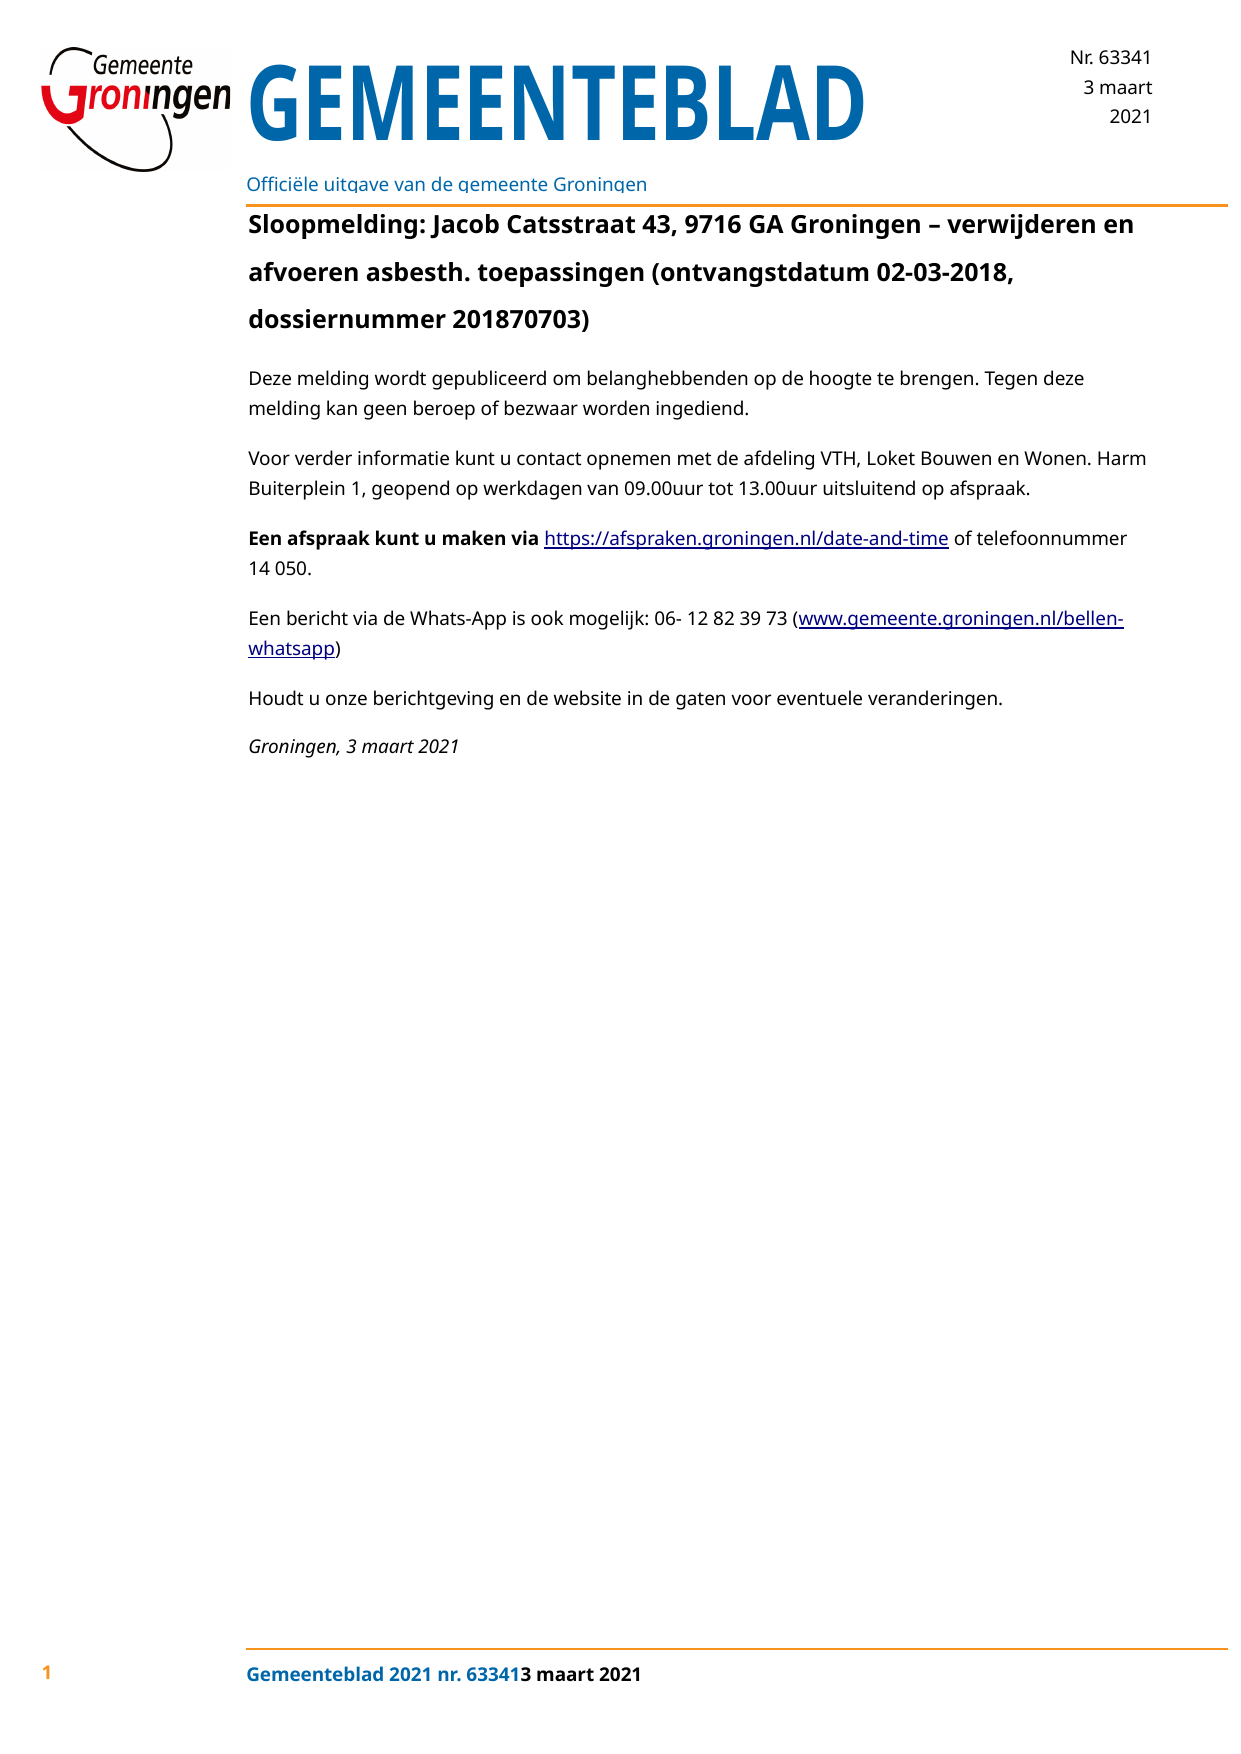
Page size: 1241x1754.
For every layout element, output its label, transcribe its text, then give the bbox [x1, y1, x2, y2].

picture [41, 47, 231, 172]
text Een afspraak kunt u maken via https://afspraken.groningen.nl/date-and-time of telefoonnummer 14 050. [248, 526, 1152, 581]
text Sloopmelding: Jacob Catsstraat 43, 9716 GA Groningen – verwijderen en afvoeren asbesth. toepassingen (ontvangstdatum 02-03-2018, dossiernummer 201870703) [248, 207, 1152, 336]
text Een bericht via de Whats-App is ook mogelijk: 06- 12 82 39 73 (www.gemeente.groningen.nl/bellen-whatsapp) [248, 606, 1152, 661]
text Deze melding wordt gepubliceerd om belanghebbenden op de hoogte te brengen. Tegen deze melding kan geen beroep of bezwaar worden ingediend. [248, 366, 1152, 421]
text Houdt u onze berichtgeving en de website in de gaten voor eventuele veranderingen. [248, 686, 1152, 711]
text Voor verder informatie kunt u contact opnemen met de afdeling VTH, Loket Bouwen en Wonen. Harm Buiterplein 1, geopend op werkdagen van 09.00uur tot 13.00uur uitsluitend op afspraak. [248, 446, 1152, 501]
text Groningen, 3 maart 2021 [248, 733, 1152, 759]
